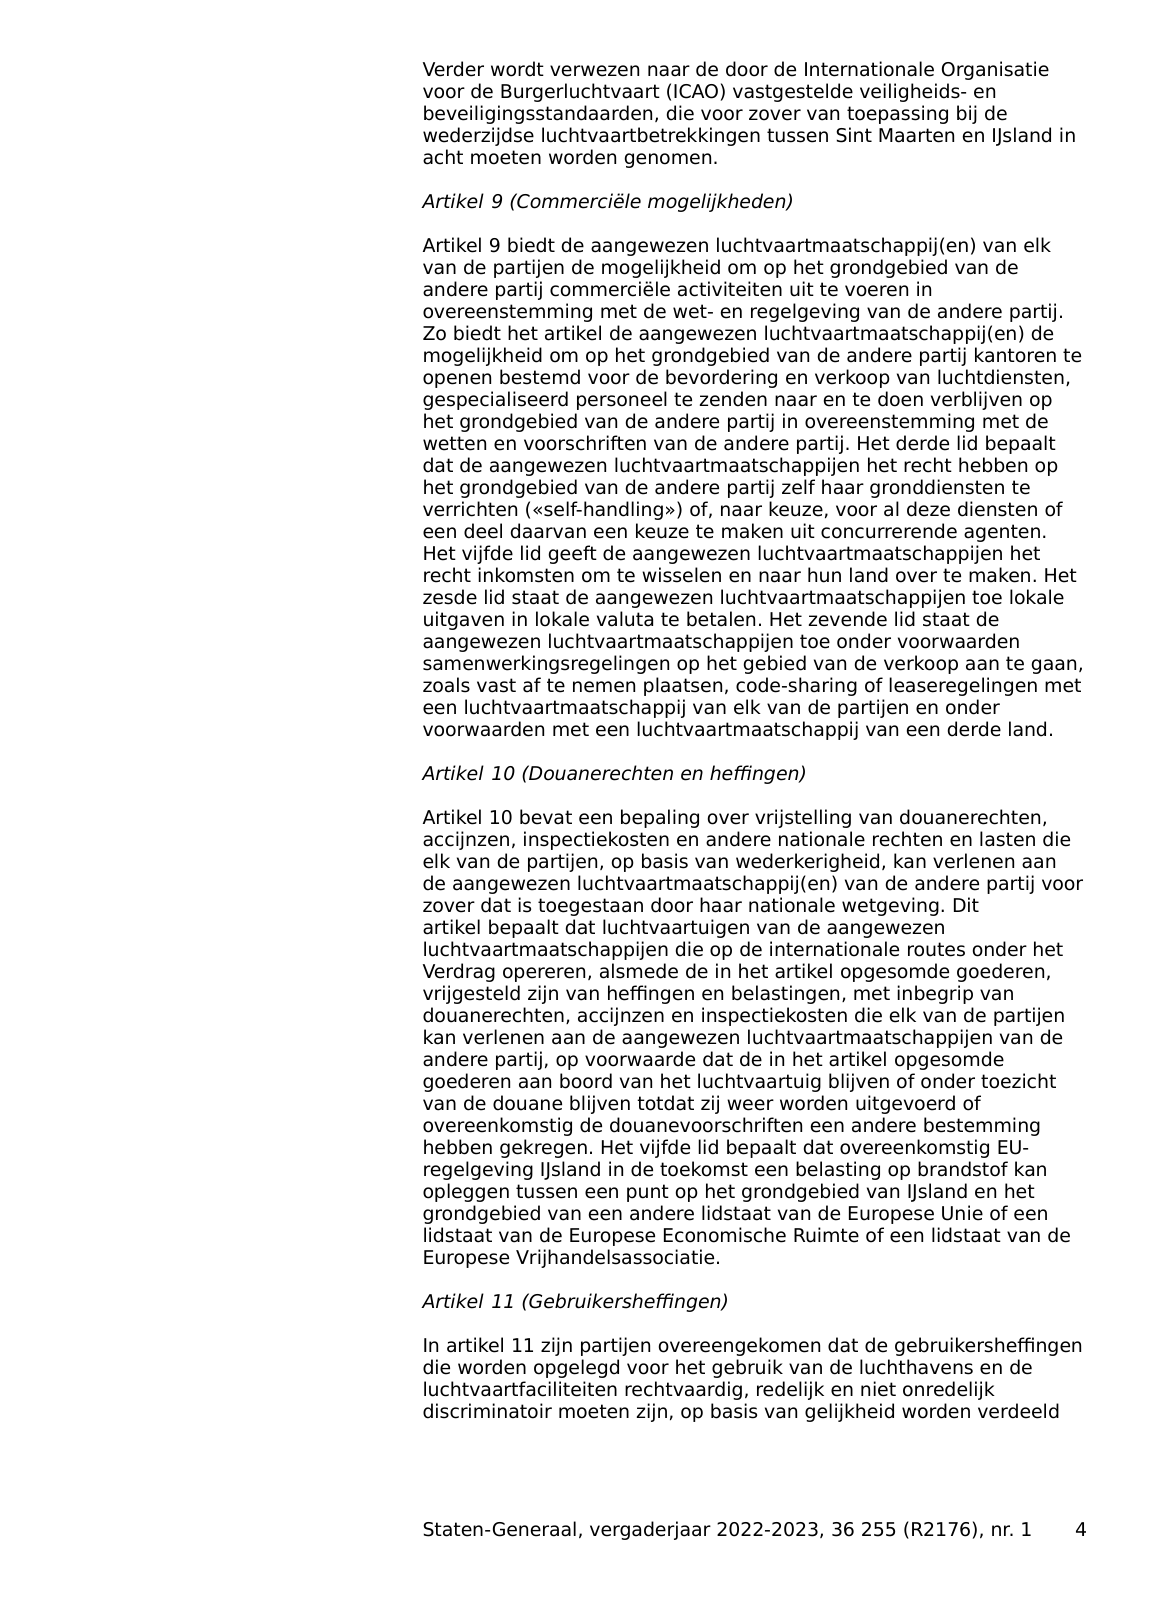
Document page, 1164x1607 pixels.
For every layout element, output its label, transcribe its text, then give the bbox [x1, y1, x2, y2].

text In artikel 11 zijn partijen overeengekomen dat de gebruikersheffingen die worden opgelegd voor het gebruik van de luchthavens en de luchtvaartfaciliteiten rechtvaardig, redelijk en niet onredelijk discriminatoir moeten zijn, op basis van gelijkheid worden verdeeld [422, 1335, 1087, 1423]
subtitle Artikel 11 (Gebruikersheffingen) [422, 1291, 1087, 1313]
subtitle Artikel 9 (Commerciële mogelijkheden) [422, 191, 1087, 213]
text Verder wordt verwezen naar de door de Internationale Organisatie voor de Burgerluchtvaart (ICAO) vastgestelde veiligheids- en beveiligingsstandaarden, die voor zover van toepassing bij de wederzijdse luchtvaartbetrekkingen tussen Sint Maarten en IJsland in acht moeten worden genomen. [422, 59, 1087, 169]
subtitle Artikel 10 (Douanerechten en heffingen) [422, 763, 1087, 785]
text Artikel 10 bevat een bepaling over vrijstelling van douanerechten, accijnzen, inspectiekosten en andere nationale rechten en lasten die elk van de partijen, op basis van wederkerigheid, kan verlenen aan de aangewezen luchtvaartmaatschappij(en) van de andere partij voor zover dat is toegestaan door haar nationale wetgeving. Dit artikel bepaalt dat luchtvaartuigen van de aangewezen luchtvaartmaatschappijen die op de internationale routes onder het Verdrag opereren, alsmede de in het artikel opgesomde goederen, vrijgesteld zijn van heffingen en belastingen, met inbegrip van douanerechten, accijnzen en inspectiekosten die elk van de partijen kan verlenen aan de aangewezen luchtvaartmaatschappijen van de andere partij, op voorwaarde dat de in het artikel opgesomde goederen aan boord van het luchtvaartuig blijven of onder toezicht van de douane blijven totdat zij weer worden uitgevoerd of overeenkomstig de douanevoorschriften een andere bestemming hebben gekregen. Het vijfde lid bepaalt dat overeenkomstig EU-regelgeving IJsland in de toekomst een belasting op brandstof kan opleggen tussen een punt op het grondgebied van IJsland en het grondgebied van een andere lidstaat van de Europese Unie of een lidstaat van de Europese Economische Ruimte of een lidstaat van de Europese Vrijhandelsassociatie. [422, 807, 1087, 1269]
text Artikel 9 biedt de aangewezen luchtvaartmaatschappij(en) van elk van de partijen de mogelijkheid om op het grondgebied van de andere partij commerciële activiteiten uit te voeren in overeenstemming met de wet- en regelgeving van de andere partij. Zo biedt het artikel de aangewezen luchtvaartmaatschappij(en) de mogelijkheid om op het grondgebied van de andere partij kantoren te openen bestemd voor de bevordering en verkoop van luchtdiensten, gespecialiseerd personeel te zenden naar en te doen verblijven op het grondgebied van de andere partij in overeenstemming met de wetten en voorschriften van de andere partij. Het derde lid bepaalt dat de aangewezen luchtvaartmaatschappijen het recht hebben op het grondgebied van de andere partij zelf haar gronddiensten te verrichten («self-handling») of, naar keuze, voor al deze diensten of een deel daarvan een keuze te maken uit concurrerende agenten. Het vijfde lid geeft de aangewezen luchtvaartmaatschappijen het recht inkomsten om te wisselen en naar hun land over te maken. Het zesde lid staat de aangewezen luchtvaartmaatschappijen toe lokale uitgaven in lokale valuta te betalen. Het zevende lid staat de aangewezen luchtvaartmaatschappijen toe onder voorwaarden samenwerkingsregelingen op het gebied van de verkoop aan te gaan, zoals vast af te nemen plaatsen, code-sharing of leaseregelingen met een luchtvaartmaatschappij van elk van de partijen en onder voorwaarden met een luchtvaartmaatschappij van een derde land. [422, 235, 1087, 741]
